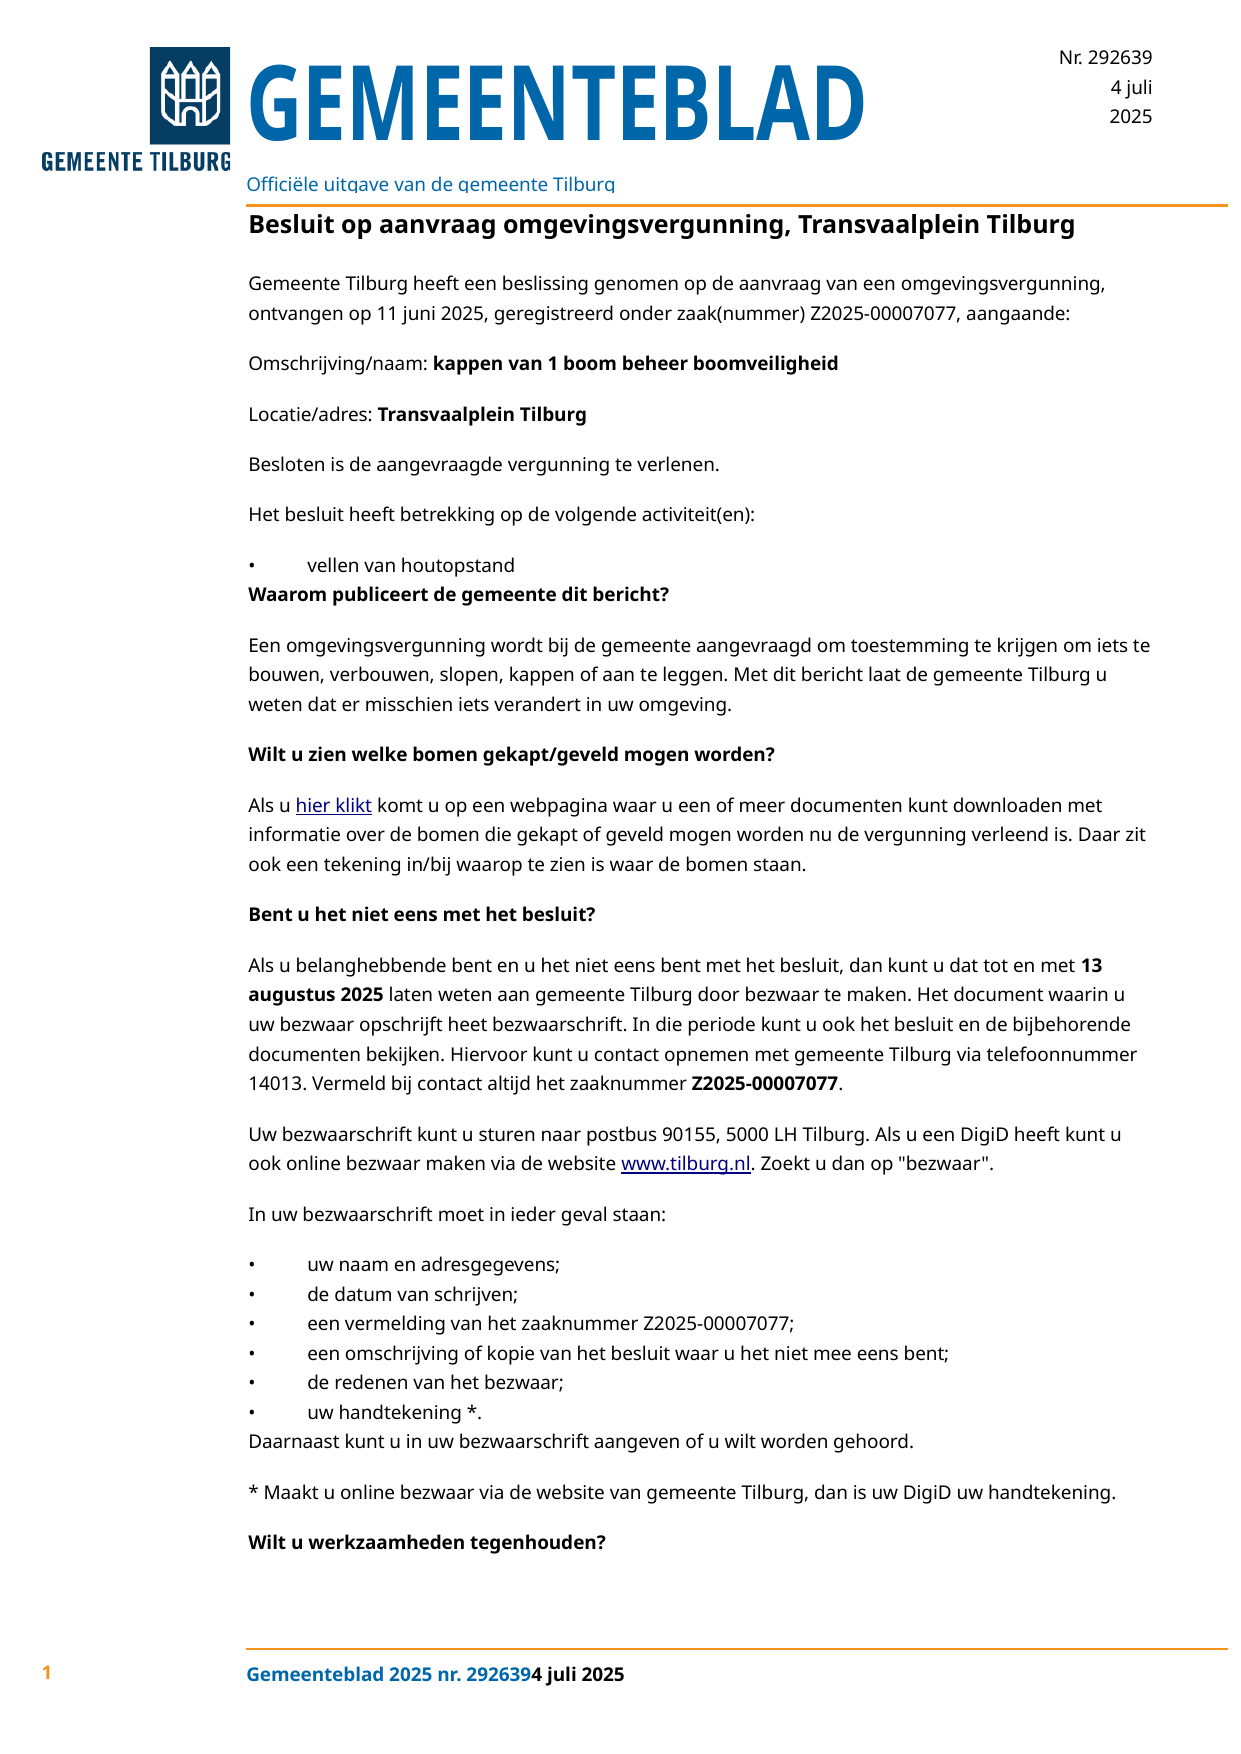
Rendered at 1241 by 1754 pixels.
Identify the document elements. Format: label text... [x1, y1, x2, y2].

text Wilt u zien welke bomen gekapt/geveld mogen worden? [248, 742, 1152, 767]
text Waarom publiceert de gemeente dit bericht? [248, 582, 1152, 607]
text Een omgevingsvergunning wordt bij de gemeente aangevraagd om toestemming te krijgen om iets te bouwen, verbouwen, slopen, kappen of aan te leggen. Met dit bericht laat de gemeente Tilburg u weten dat er misschien iets verandert in uw omgeving. [248, 632, 1152, 717]
list een omschrijving of kopie van het besluit waar u het niet mee eens bent; [248, 1340, 1152, 1366]
list de redenen van het bezwaar; [248, 1369, 1152, 1395]
text Wilt u werkzaamheden tegenhouden? [248, 1529, 1152, 1555]
text Daarnaast kunt u in uw bezwaarschrift aangeven of u wilt worden gehoord. [248, 1429, 1152, 1454]
text * Maakt u online bezwaar via de website van gemeente Tilburg, dan is uw DigiD uw handtekening. [248, 1479, 1152, 1505]
text Besloten is de aangevraagde vergunning te verlenen. [248, 451, 1152, 477]
text In uw bezwaarschrift moet in ieder geval staan: [248, 1201, 1152, 1226]
list de datum van schrijven; [248, 1281, 1152, 1306]
text Als u hier klikt komt u op een webpagina waar u een of meer documenten kunt downloaden met informatie over de bomen die gekapt of geveld mogen worden nu de vergunning verleend is. Daar zit ook een tekening in/bij waarop te zien is waar de bomen staan. [248, 792, 1152, 877]
list een vermelding van het zaaknummer Z2025-00007077; [248, 1310, 1152, 1336]
list uw naam en adresgegevens; [248, 1251, 1152, 1277]
list uw handtekening *. [248, 1399, 1152, 1425]
text Locatie/adres: Transvaalplein Tilburg [248, 401, 1152, 426]
text Omschrijving/naam: kappen van 1 boom beheer boomveiligheid [248, 350, 1152, 376]
text Besluit op aanvraag omgevingsvergunning, Transvaalplein Tilburg [248, 207, 1152, 241]
text Uw bezwaarschrift kunt u sturen naar postbus 90155, 5000 LH Tilburg. Als u een DigiD heeft kunt u ook online bezwaar maken via de website www.tilburg.nl. Zoekt u dan op "bezwaar". [248, 1121, 1152, 1176]
text Bent u het niet eens met het besluit? [248, 902, 1152, 927]
list vellen van houtopstand [248, 552, 1152, 578]
text Als u belanghebbende bent en u het niet eens bent met het besluit, dan kunt u dat tot en met 13 augustus 2025 laten weten aan gemeente Tilburg door bezwaar te maken. Het document waarin u uw bezwaar opschrijft heet bezwaarschrift. In die periode kunt u ook het besluit en de bijbehorende documenten bekijken. Hiervoor kunt u contact opnemen met gemeente Tilburg via telefoonnummer 14013. Vermeld bij contact altijd het zaaknummer Z2025-00007077. [248, 952, 1152, 1096]
picture [41, 47, 231, 172]
text Gemeente Tilburg heeft een beslissing genomen op de aanvraag van een omgevingsvergunning, ontvangen op 11 juni 2025, geregistreerd onder zaak(nummer) Z2025-00007077, aangaande: [248, 270, 1152, 326]
text Het besluit heeft betrekking op de volgende activiteit(en): [248, 502, 1152, 527]
